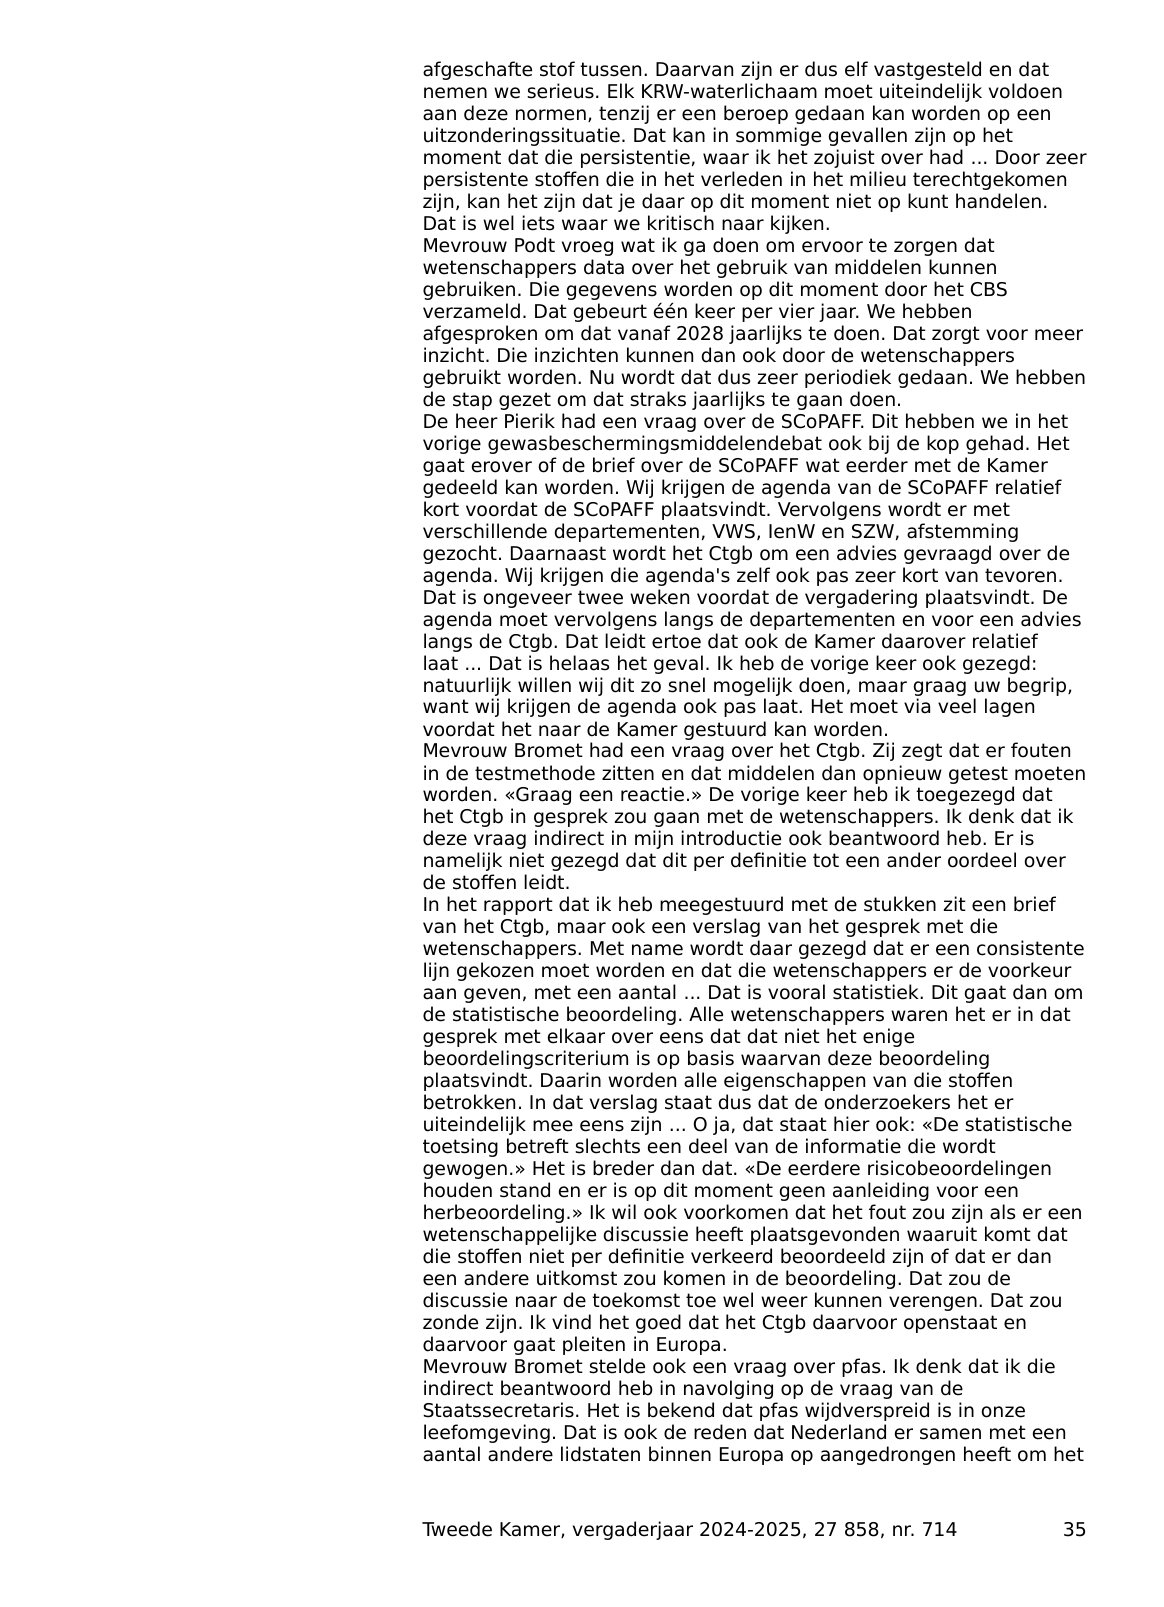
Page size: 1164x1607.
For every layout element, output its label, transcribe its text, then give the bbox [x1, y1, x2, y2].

text afgeschafte stof tussen. Daarvan zijn er dus elf vastgesteld en dat nemen we serieus. Elk KRW-waterlichaam moet uiteindelijk voldoen aan deze normen, tenzij er een beroep gedaan kan worden op een uitzonderingssituatie. Dat kan in sommige gevallen zijn op het moment dat die persistentie, waar ik het zojuist over had ... Door zeer persistente stoffen die in het verleden in het milieu terechtgekomen zijn, kan het zijn dat je daar op dit moment niet op kunt handelen. Dat is wel iets waar we kritisch naar kijken. [422, 59, 1087, 235]
text Mevrouw Bromet stelde ook een vraag over pfas. Ik denk dat ik die indirect beantwoord heb in navolging op de vraag van de Staatssecretaris. Het is bekend dat pfas wijdverspreid is in onze leefomgeving. Dat is ook de reden dat Nederland er samen met een aantal andere lidstaten binnen Europa op aangedrongen heeft om het [422, 1356, 1087, 1466]
text In het rapport dat ik heb meegestuurd met de stukken zit een brief van het Ctgb, maar ook een verslag van het gesprek met die wetenschappers. Met name wordt daar gezegd dat er een consistente lijn gekozen moet worden en dat die wetenschappers er de voorkeur aan geven, met een aantal ... Dat is vooral statistiek. Dit gaat dan om de statistische beoordeling. Alle wetenschappers waren het er in dat gesprek met elkaar over eens dat dat niet het enige beoordelingscriterium is op basis waarvan deze beoordeling plaatsvindt. Daarin worden alle eigenschappen van die stoffen betrokken. In dat verslag staat dus dat de onderzoekers het er uiteindelijk mee eens zijn ... O ja, dat staat hier ook: «De statistische toetsing betreft slechts een deel van de informatie die wordt gewogen.» Het is breder dan dat. «De eerdere risicobeoordelingen houden stand en er is op dit moment geen aanleiding voor een herbeoordeling.» Ik wil ook voorkomen dat het fout zou zijn als er een wetenschappelijke discussie heeft plaatsgevonden waaruit komt dat die stoffen niet per definitie verkeerd beoordeeld zijn of dat er dan een andere uitkomst zou komen in de beoordeling. Dat zou de discussie naar de toekomst toe wel weer kunnen verengen. Dat zou zonde zijn. Ik vind het goed dat het Ctgb daarvoor openstaat en daarvoor gaat pleiten in Europa. [422, 894, 1087, 1356]
text De heer Pierik had een vraag over de SCoPAFF. Dit hebben we in het vorige gewasbeschermingsmiddelendebat ook bij de kop gehad. Het gaat erover of de brief over de SCoPAFF wat eerder met de Kamer gedeeld kan worden. Wij krijgen de agenda van de SCoPAFF relatief kort voordat de SCoPAFF plaatsvindt. Vervolgens wordt er met verschillende departementen, VWS, IenW en SZW, afstemming gezocht. Daarnaast wordt het Ctgb om een advies gevraagd over de agenda. Wij krijgen die agenda's zelf ook pas zeer kort van tevoren. Dat is ongeveer twee weken voordat de vergadering plaatsvindt. De agenda moet vervolgens langs de departementen en voor een advies langs de Ctgb. Dat leidt ertoe dat ook de Kamer daarover relatief laat ... Dat is helaas het geval. Ik heb de vorige keer ook gezegd: natuurlijk willen wij dit zo snel mogelijk doen, maar graag uw begrip, want wij krijgen de agenda ook pas laat. Het moet via veel lagen voordat het naar de Kamer gestuurd kan worden. [422, 411, 1087, 740]
text Mevrouw Podt vroeg wat ik ga doen om ervoor te zorgen dat wetenschappers data over het gebruik van middelen kunnen gebruiken. Die gegevens worden op dit moment door het CBS verzameld. Dat gebeurt één keer per vier jaar. We hebben afgesproken om dat vanaf 2028 jaarlijks te doen. Dat zorgt voor meer inzicht. Die inzichten kunnen dan ook door de wetenschappers gebruikt worden. Nu wordt dat dus zeer periodiek gedaan. We hebben de stap gezet om dat straks jaarlijks te gaan doen. [422, 235, 1087, 411]
text Mevrouw Bromet had een vraag over het Ctgb. Zij zegt dat er fouten in de testmethode zitten en dat middelen dan opnieuw getest moeten worden. «Graag een reactie.» De vorige keer heb ik toegezegd dat het Ctgb in gesprek zou gaan met de wetenschappers. Ik denk dat ik deze vraag indirect in mijn introductie ook beantwoord heb. Er is namelijk niet gezegd dat dit per definitie tot een ander oordeel over de stoffen leidt. [422, 740, 1087, 894]
